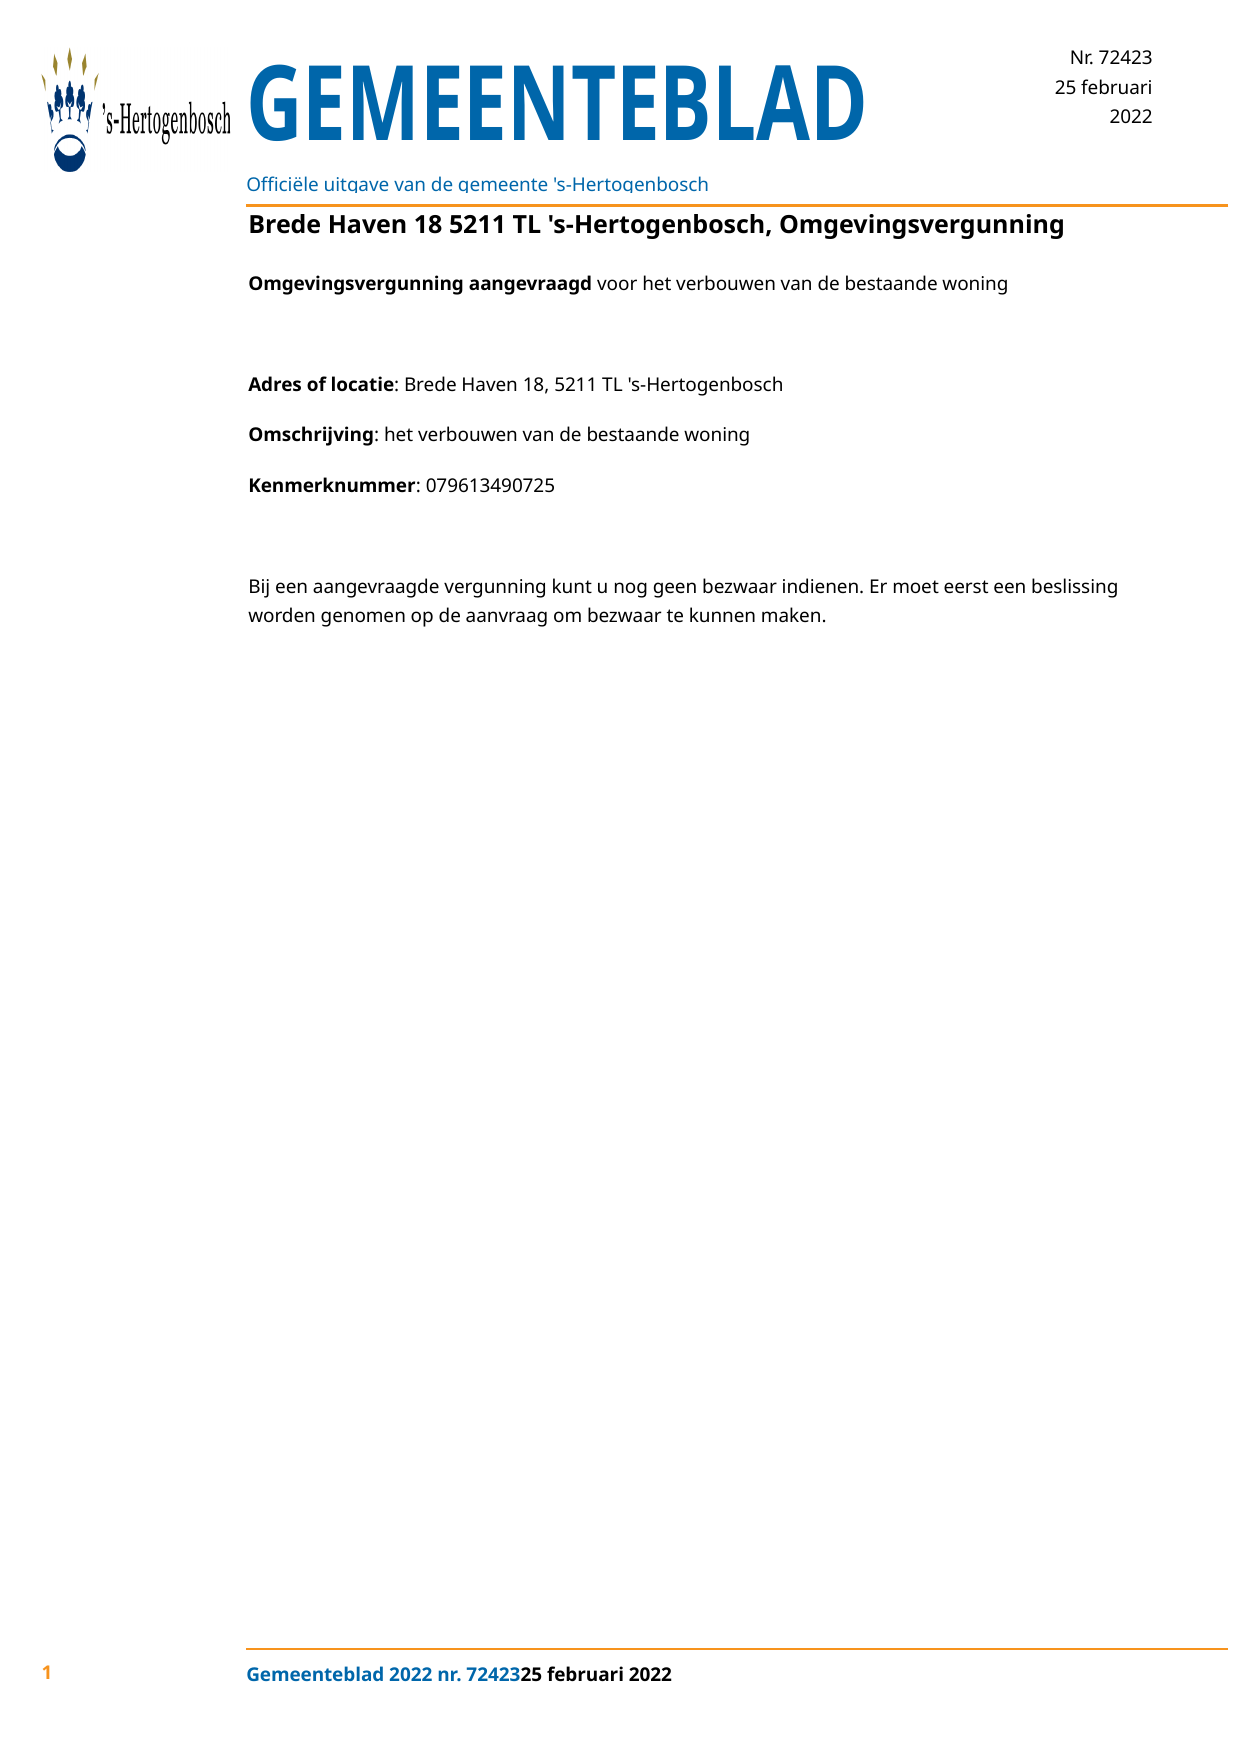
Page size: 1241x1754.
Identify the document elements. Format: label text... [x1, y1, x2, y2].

text Bij een aangevraagde vergunning kunt u nog geen bezwaar indienen. Er moet eerst een beslissing worden genomen op de aanvraag om bezwaar te kunnen maken. [248, 573, 1152, 628]
picture [41, 47, 231, 172]
text Kenmerknummer: 079613490725 [248, 472, 1152, 498]
text Brede Haven 18 5211 TL 's-Hertogenbosch, Omgevingsvergunning [248, 207, 1152, 241]
text Omgevingsvergunning aangevraagd voor het verbouwen van de bestaande woning [248, 270, 1152, 296]
text Omschrijving: het verbouwen van de bestaande woning [248, 422, 1152, 447]
text Adres of locatie: Brede Haven 18, 5211 TL 's-Hertogenbosch [248, 371, 1152, 397]
